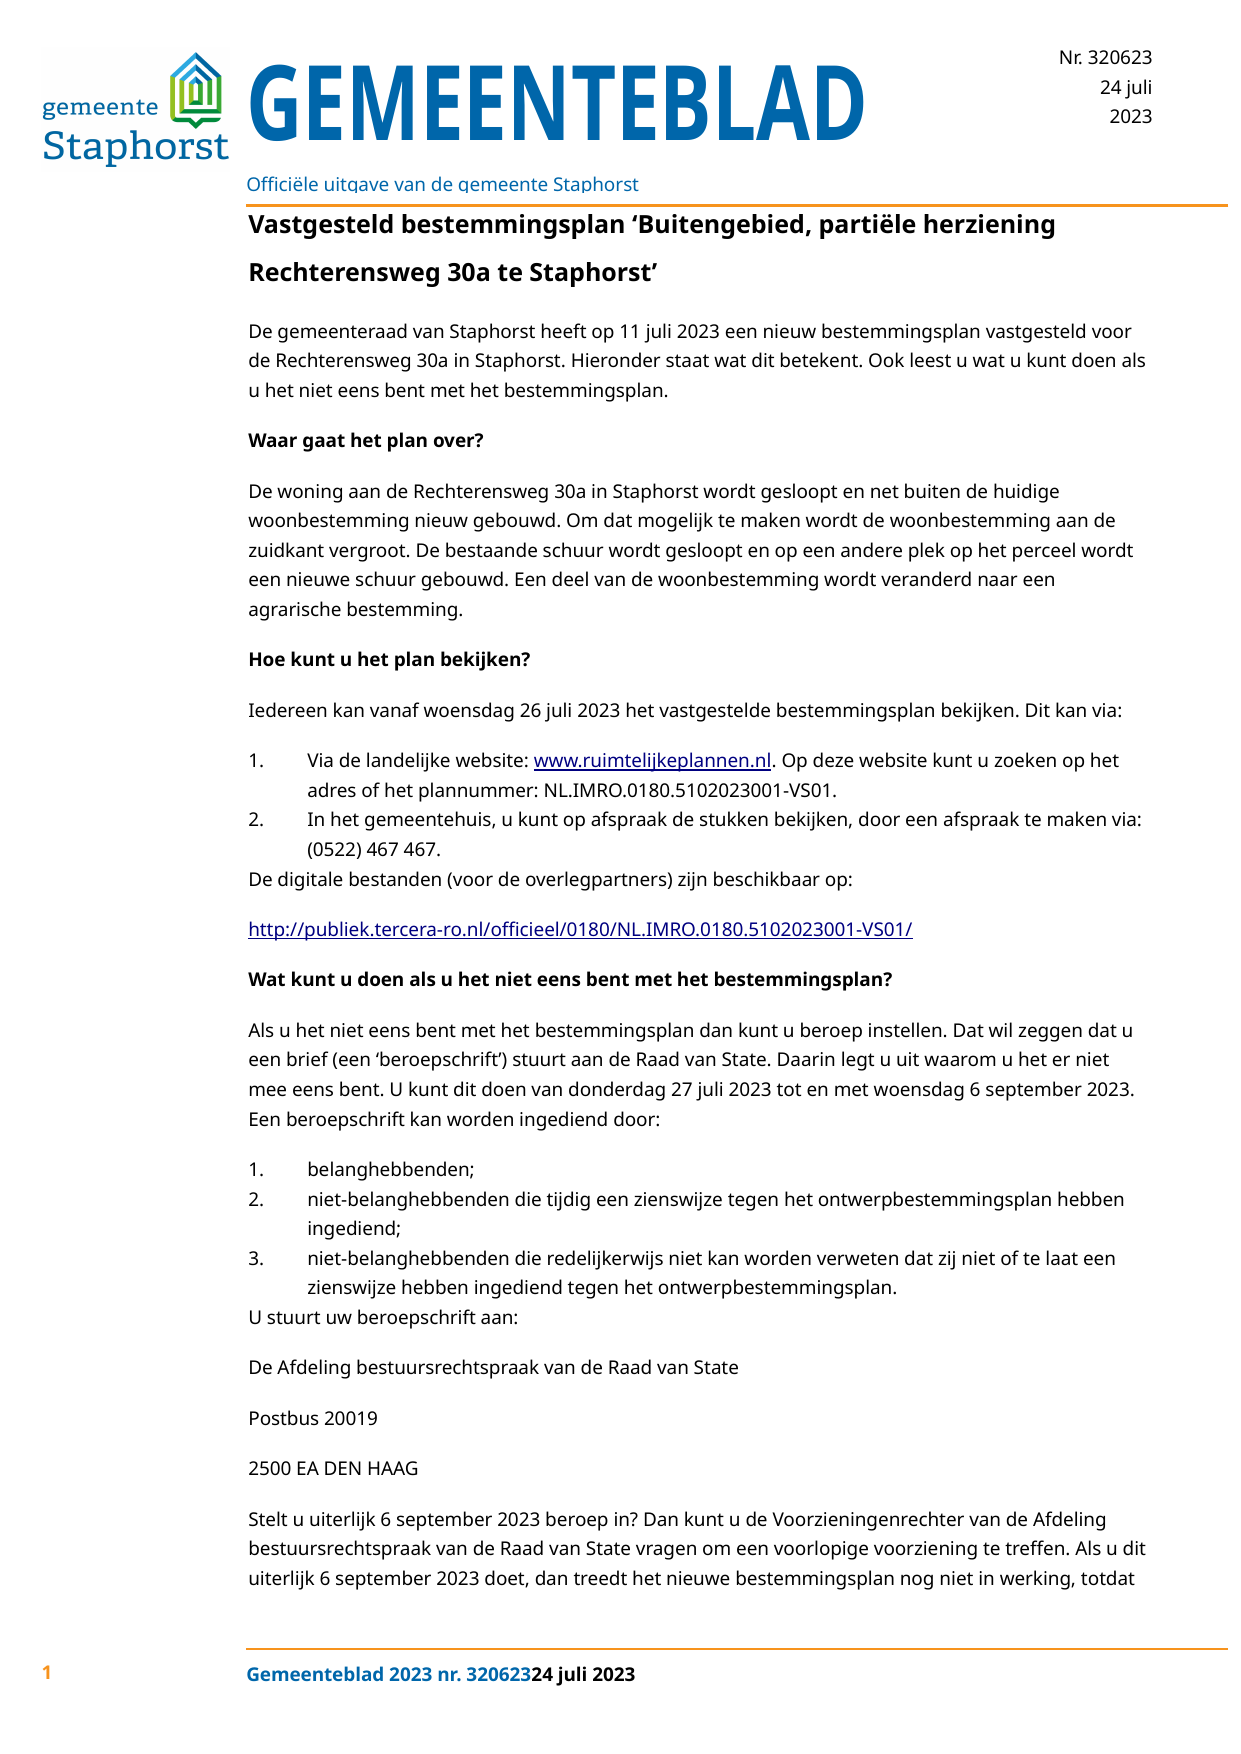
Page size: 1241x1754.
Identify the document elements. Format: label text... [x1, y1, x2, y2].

text Iedereen kan vanaf woensdag 26 juli 2023 het vastgestelde bestemmingsplan bekijken. Dit kan via: [248, 697, 1152, 723]
text U stuurt uw beroepschrift aan: [248, 1304, 1152, 1330]
text Stelt u uiterlijk 6 september 2023 beroep in? Dan kunt u de Voorzieningenrechter van de Afdeling bestuursrechtspraak van de Raad van State vragen om een voorlopige voorziening te treffen. Als u dit uiterlijk 6 september 2023 doet, dan treedt het nieuwe bestemmingsplan nog niet in werking, totdat [248, 1506, 1152, 1591]
text Hoe kunt u het plan bekijken? [248, 647, 1152, 672]
text 2500 EA DEN HAAG [248, 1455, 1152, 1481]
text Postbus 20019 [248, 1405, 1152, 1431]
text Vastgesteld bestemmingsplan ‘Buitengebied, partiële herziening Rechterensweg 30a te Staphorst’ [248, 207, 1152, 288]
text De digitale bestanden (voor de overlegpartners) zijn beschikbaar op: [248, 866, 1152, 892]
text http://publiek.tercera-ro.nl/officieel/0180/NL.IMRO.0180.5102023001-VS01/ [248, 916, 1152, 942]
text De Afdeling bestuursrechtspraak van de Raad van State [248, 1354, 1152, 1380]
list niet-belanghebbenden die tijdig een zienswijze tegen het ontwerpbestemmingsplan hebben ingediend; [248, 1186, 1152, 1241]
list Via de landelijke website: www.ruimtelijkeplannen.nl. Op deze website kunt u zoeken op het adres of het plannummer: NL.IMRO.0180.5102023001-VS01. [248, 747, 1152, 803]
picture [41, 47, 231, 172]
text De woning aan de Rechterensweg 30a in Staphorst wordt gesloopt en net buiten de huidige woonbestemming nieuw gebouwd. Om dat mogelijk te maken wordt de woonbestemming aan de zuidkant vergroot. De bestaande schuur wordt gesloopt en op een andere plek op het perceel wordt een nieuwe schuur gebouwd. Een deel van de woonbestemming wordt veranderd naar een agrarische bestemming. [248, 478, 1152, 622]
list In het gemeentehuis, u kunt op afspraak de stukken bekijken, door een afspraak te maken via: (0522) 467 467. [248, 807, 1152, 862]
list niet-belanghebbenden die redelijkerwijs niet kan worden verweten dat zij niet of te laat een zienswijze hebben ingediend tegen het ontwerpbestemmingsplan. [248, 1245, 1152, 1300]
text Als u het niet eens bent met het bestemmingsplan dan kunt u beroep instellen. Dat wil zeggen dat u een brief (een ‘beroepschrift’) stuurt aan de Raad van State. Daarin legt u uit waarom u het er niet mee eens bent. U kunt dit doen van donderdag 27 juli 2023 tot en met woensdag 6 september 2023. Een beroepschrift kan worden ingediend door: [248, 1017, 1152, 1132]
list belanghebbenden; [248, 1156, 1152, 1182]
text Waar gaat het plan over? [248, 427, 1152, 453]
text De gemeenteraad van Staphorst heeft op 11 juli 2023 een nieuw bestemmingsplan vastgesteld voor de Rechterensweg 30a in Staphorst. Hieronder staat wat dit betekent. Ook leest u wat u kunt doen als u het niet eens bent met het bestemmingsplan. [248, 318, 1152, 403]
text Wat kunt u doen als u het niet eens bent met het bestemmingsplan? [248, 967, 1152, 992]
